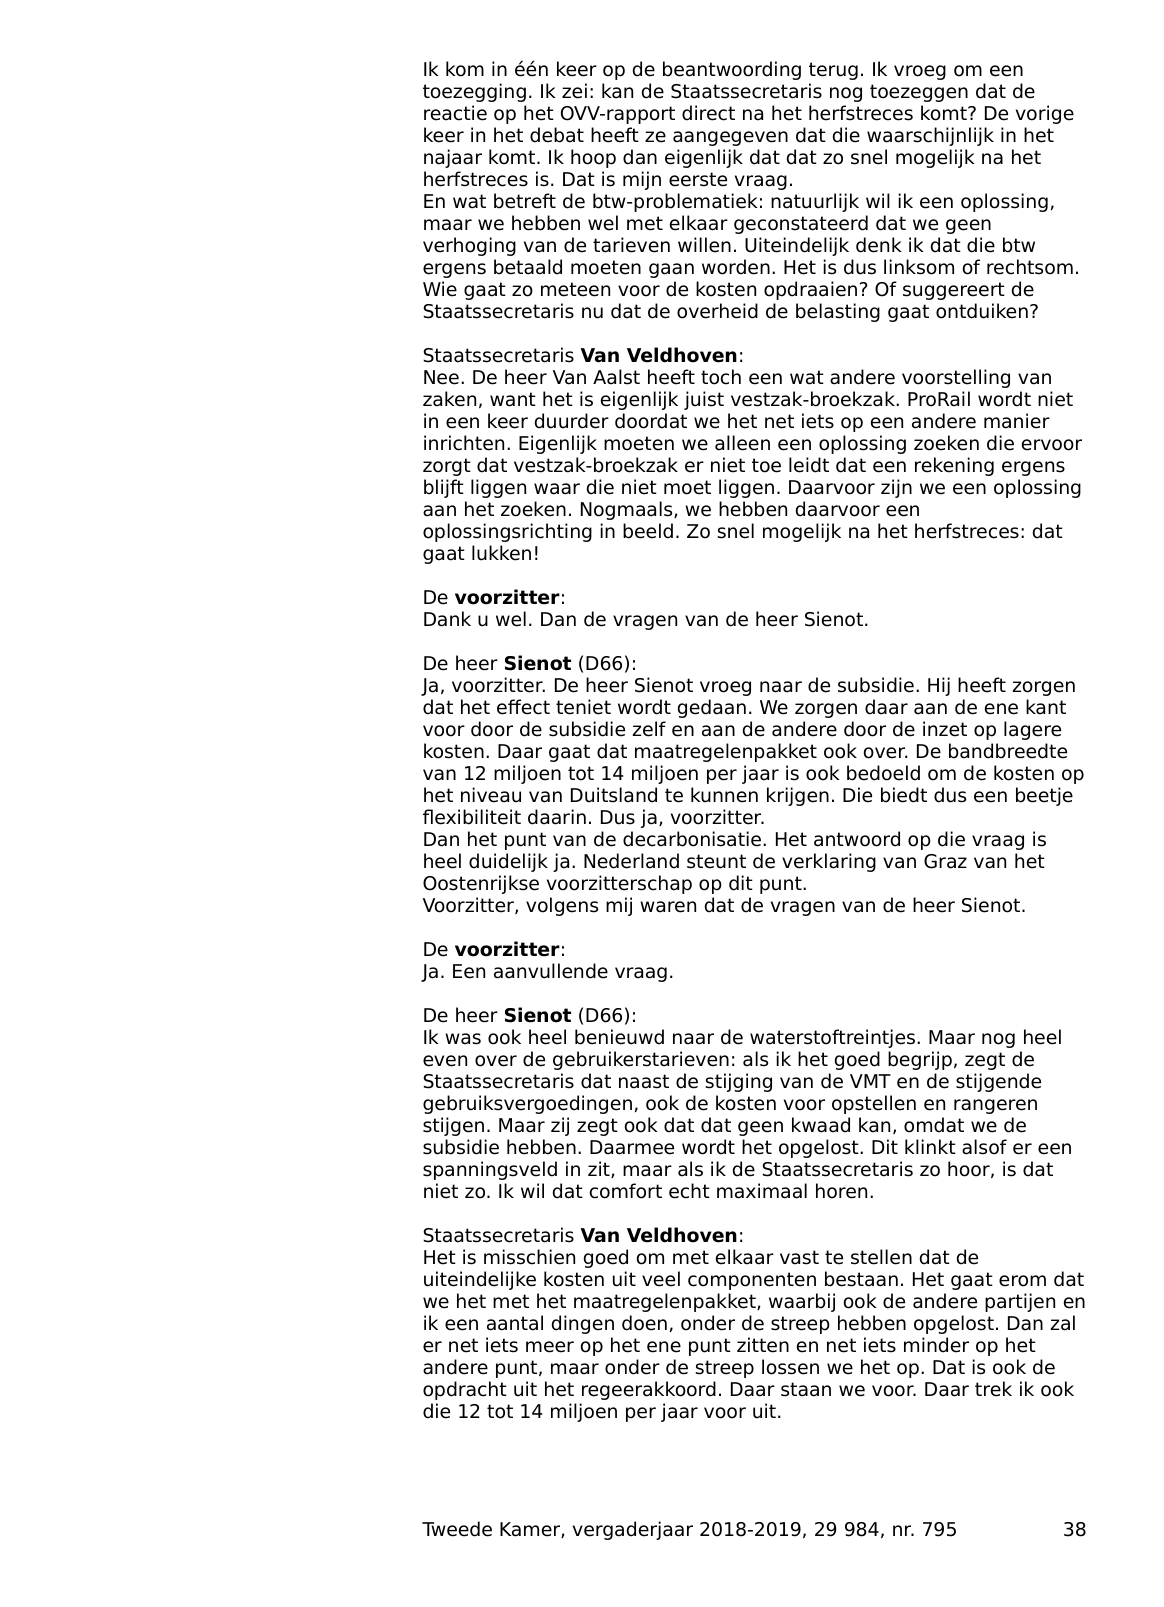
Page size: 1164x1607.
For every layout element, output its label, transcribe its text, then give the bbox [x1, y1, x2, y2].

text De voorzitter: [422, 587, 1087, 609]
text Dan het punt van de decarbonisatie. Het antwoord op die vraag is heel duidelijk ja. Nederland steunt de verklaring van Graz van het Oostenrijkse voorzitterschap op dit punt. [422, 829, 1087, 895]
text De voorzitter: [422, 939, 1087, 961]
text Ik kom in één keer op de beantwoording terug. Ik vroeg om een toezegging. Ik zei: kan de Staatssecretaris nog toezeggen dat de reactie op het OVV-rapport direct na het herfstreces komt? De vorige keer in het debat heeft ze aangegeven dat die waarschijnlijk in het najaar komt. Ik hoop dan eigenlijk dat dat zo snel mogelijk na het herfstreces is. Dat is mijn eerste vraag. [422, 59, 1087, 191]
text De heer Sienot (D66): [422, 653, 1087, 675]
text Ik was ook heel benieuwd naar de waterstoftreintjes. Maar nog heel even over de gebruikerstarieven: als ik het goed begrijp, zegt de Staatssecretaris dat naast de stijging van de VMT en de stijgende gebruiksvergoedingen, ook de kosten voor opstellen en rangeren stijgen. Maar zij zegt ook dat dat geen kwaad kan, omdat we de subsidie hebben. Daarmee wordt het opgelost. Dit klinkt alsof er een spanningsveld in zit, maar als ik de Staatssecretaris zo hoor, is dat niet zo. Ik wil dat comfort echt maximaal horen. [422, 1027, 1087, 1203]
text En wat betreft de btw-problematiek: natuurlijk wil ik een oplossing, maar we hebben wel met elkaar geconstateerd dat we geen verhoging van de tarieven willen. Uiteindelijk denk ik dat die btw ergens betaald moeten gaan worden. Het is dus linksom of rechtsom. Wie gaat zo meteen voor de kosten opdraaien? Of suggereert de Staatssecretaris nu dat de overheid de belasting gaat ontduiken? [422, 191, 1087, 323]
text Dank u wel. Dan de vragen van de heer Sienot. [422, 609, 1087, 631]
text Nee. De heer Van Aalst heeft toch een wat andere voorstelling van zaken, want het is eigenlijk juist vestzak-broekzak. ProRail wordt niet in een keer duurder doordat we het net iets op een andere manier inrichten. Eigenlijk moeten we alleen een oplossing zoeken die ervoor zorgt dat vestzak-broekzak er niet toe leidt dat een rekening ergens blijft liggen waar die niet moet liggen. Daarvoor zijn we een oplossing aan het zoeken. Nogmaals, we hebben daarvoor een oplossingsrichting in beeld. Zo snel mogelijk na het herfstreces: dat gaat lukken! [422, 367, 1087, 565]
text Ja, voorzitter. De heer Sienot vroeg naar de subsidie. Hij heeft zorgen dat het effect teniet wordt gedaan. We zorgen daar aan de ene kant voor door de subsidie zelf en aan de andere door de inzet op lagere kosten. Daar gaat dat maatregelenpakket ook over. De bandbreedte van 12 miljoen tot 14 miljoen per jaar is ook bedoeld om de kosten op het niveau van Duitsland te kunnen krijgen. Die biedt dus een beetje flexibiliteit daarin. Dus ja, voorzitter. [422, 675, 1087, 829]
text De heer Sienot (D66): [422, 1005, 1087, 1027]
text Staatssecretaris Van Veldhoven: [422, 345, 1087, 367]
text Voorzitter, volgens mij waren dat de vragen van de heer Sienot. [422, 895, 1087, 917]
text Staatssecretaris Van Veldhoven: [422, 1225, 1087, 1247]
text Ja. Een aanvullende vraag. [422, 961, 1087, 983]
text Het is misschien goed om met elkaar vast te stellen dat de uiteindelijke kosten uit veel componenten bestaan. Het gaat erom dat we het met het maatregelenpakket, waarbij ook de andere partijen en ik een aantal dingen doen, onder de streep hebben opgelost. Dan zal er net iets meer op het ene punt zitten en net iets minder op het andere punt, maar onder de streep lossen we het op. Dat is ook de opdracht uit het regeerakkoord. Daar staan we voor. Daar trek ik ook die 12 tot 14 miljoen per jaar voor uit. [422, 1247, 1087, 1423]
